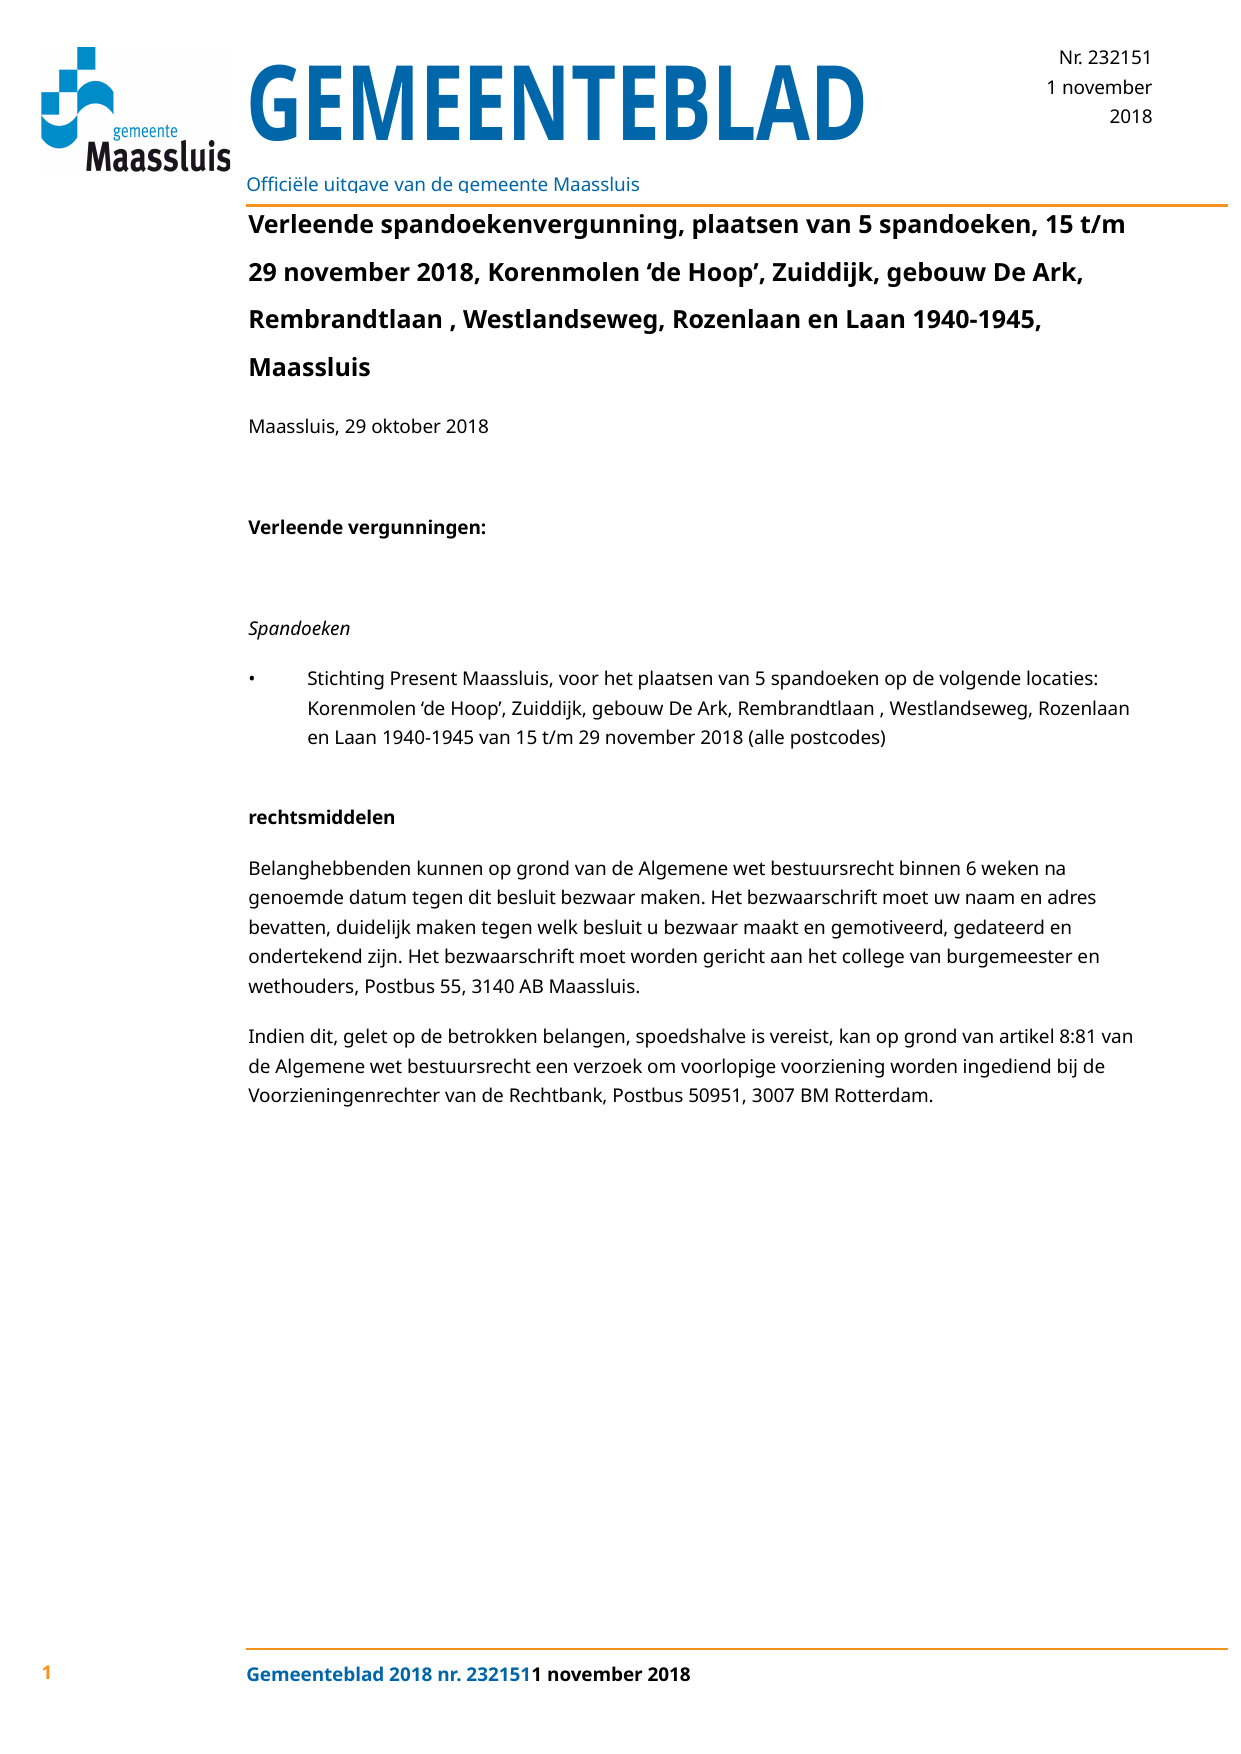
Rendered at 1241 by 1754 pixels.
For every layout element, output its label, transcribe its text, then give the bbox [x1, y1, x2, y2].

text Verleende spandoekenvergunning, plaatsen van 5 spandoeken, 15 t/m 29 november 2018, Korenmolen ‘de Hoop’, Zuiddijk, gebouw De Ark, Rembrandtlaan , Westlandseweg, Rozenlaan en Laan 1940-1945, Maassluis [248, 207, 1152, 384]
list Stichting Present Maassluis, voor het plaatsen van 5 spandoeken op de volgende locaties: Korenmolen ‘de Hoop’, Zuiddijk, gebouw De Ark, Rembrandtlaan , Westlandseweg, Rozenlaan en Laan 1940-1945 van 15 t/m 29 november 2018 (alle postcodes) [248, 665, 1152, 750]
picture [41, 47, 77, 92]
picture [41, 47, 231, 172]
text Indien dit, gelet op de betrokken belangen, spoedshalve is vereist, kan op grond van artikel 8:81 van de Algemene wet bestuursrecht een verzoek om voorlopige voorziening worden ingediend bij de Voorzieningenrechter van de Rechtbank, Postbus 50951, 3007 BM Rotterdam. [248, 1023, 1152, 1108]
text Belanghebbenden kunnen op grond van de Algemene wet bestuursrecht binnen 6 weken na genoemde datum tegen dit besluit bezwaar maken. Het bezwaarschrift moet uw naam en adres bevatten, duidelijk maken tegen welk besluit u bezwaar maakt en gemotiveerd, gedateerd en ondertekend zijn. Het bezwaarschrift moet worden gericht aan het college van burgemeester en wethouders, Postbus 55, 3140 AB Maassluis. [248, 855, 1152, 999]
text Spandoeken [248, 615, 1152, 641]
text rechtsmiddelen [248, 804, 1152, 830]
text Verleende vergunningen: [248, 514, 1152, 540]
text Maassluis, 29 oktober 2018 [248, 413, 1152, 439]
